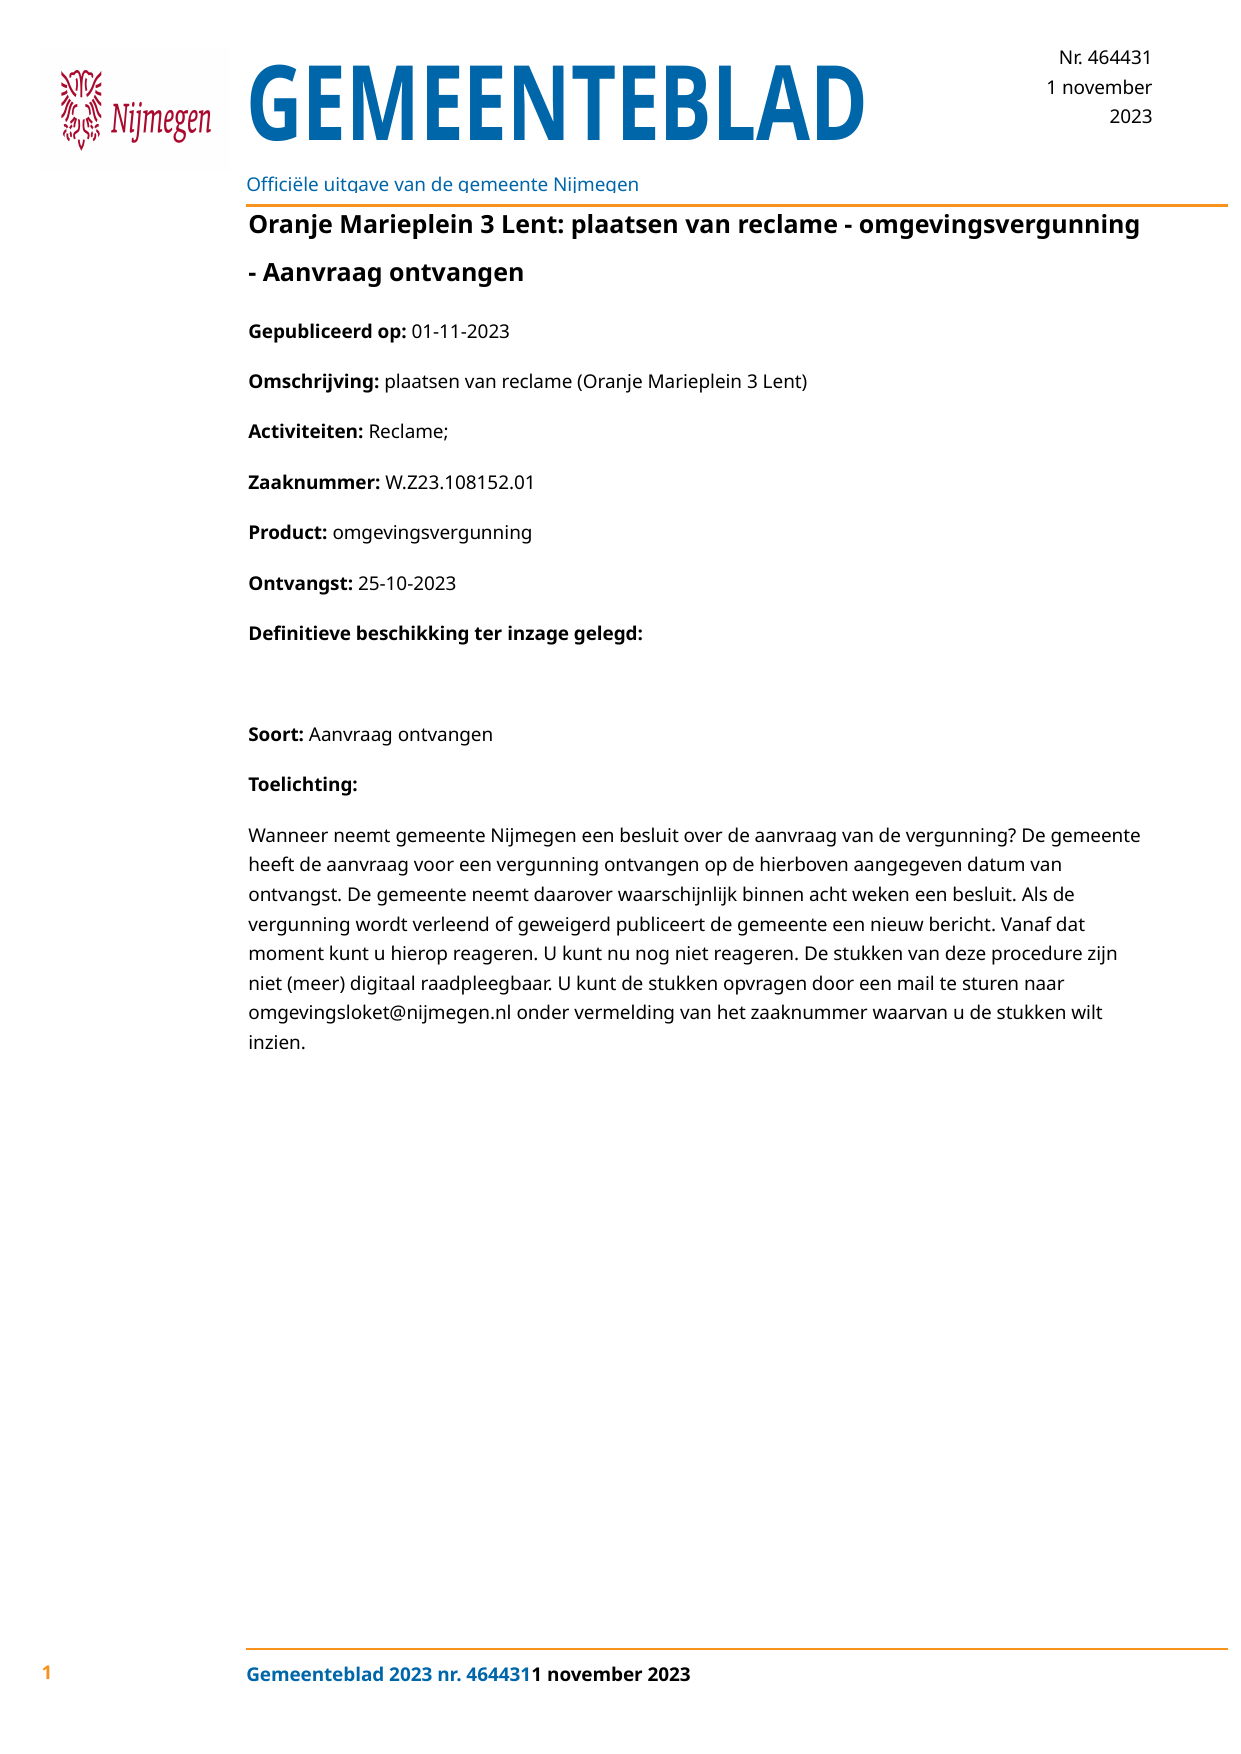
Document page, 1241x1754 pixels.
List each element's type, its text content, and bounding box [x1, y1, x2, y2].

text Toelichting: [248, 772, 1152, 797]
text Soort: Aanvraag ontvangen [248, 721, 1152, 747]
text Oranje Marieplein 3 Lent: plaatsen van reclame - omgevingsvergunning - Aanvraag ontvangen [248, 207, 1152, 288]
text Activiteiten: Reclame; [248, 419, 1152, 444]
text Ontvangst: 25-10-2023 [248, 570, 1152, 596]
picture [41, 47, 231, 172]
text Gepubliceerd op: 01-11-2023 [248, 318, 1152, 344]
text Omschrijving: plaatsen van reclame (Oranje Marieplein 3 Lent) [248, 368, 1152, 394]
text Definitieve beschikking ter inzage gelegd: [248, 620, 1152, 646]
text Wanneer neemt gemeente Nijmegen een besluit over de aanvraag van de vergunning? De gemeente heeft de aanvraag voor een vergunning ontvangen op de hierboven aangegeven datum van ontvangst. De gemeente neemt daarover waarschijnlijk binnen acht weken een besluit. Als de vergunning wordt verleend of geweigerd publiceert de gemeente een nieuw bericht. Vanaf dat moment kunt u hierop reageren. U kunt nu nog niet reageren. De stukken van deze procedure zijn niet (meer) digitaal raadpleegbaar. U kunt de stukken opvragen door een mail te sturen naar omgevingsloket@nijmegen.nl onder vermelding van het zaaknummer waarvan u de stukken wilt inzien. [248, 822, 1152, 1055]
text Product: omgevingsvergunning [248, 519, 1152, 545]
text Zaaknummer: W.Z23.108152.01 [248, 469, 1152, 495]
